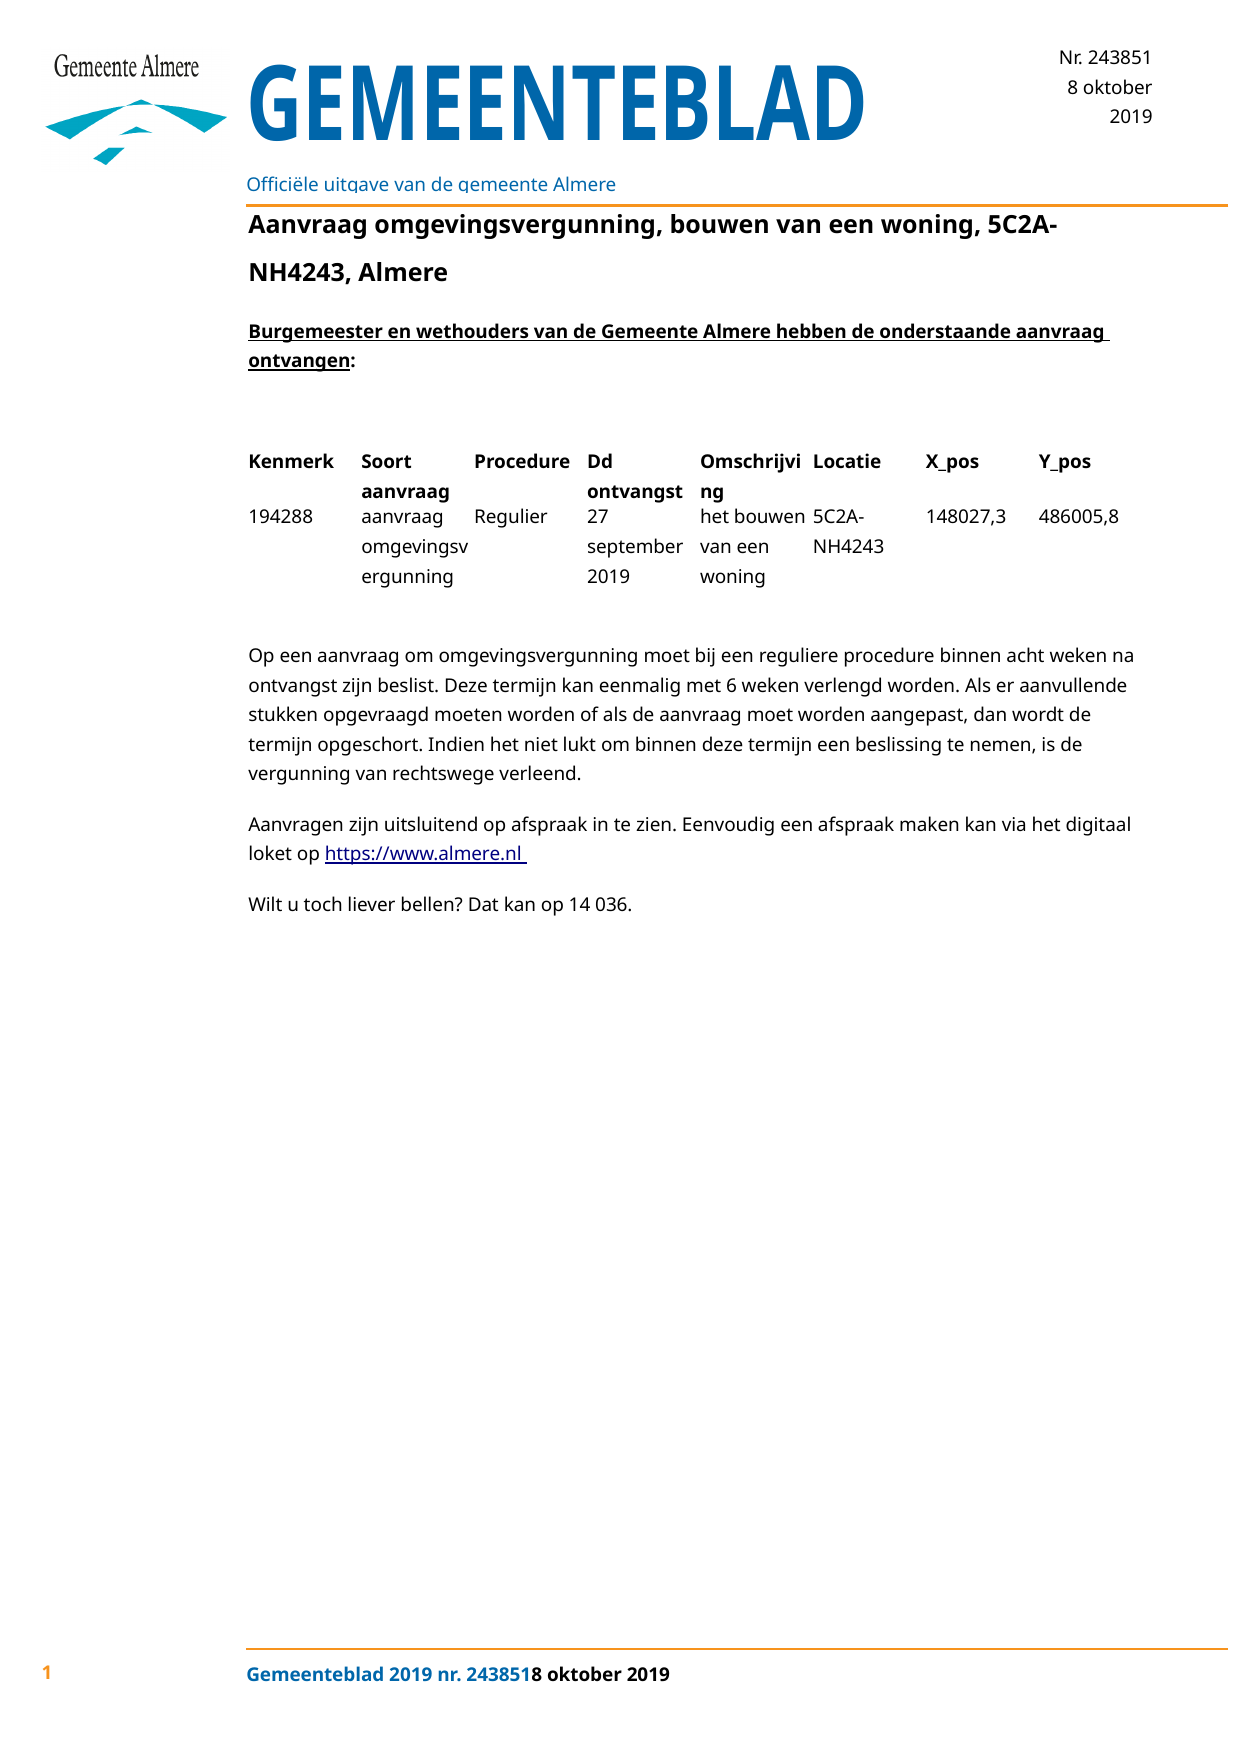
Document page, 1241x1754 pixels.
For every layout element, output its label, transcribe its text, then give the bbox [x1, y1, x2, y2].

text Burgemeester en wethouders van de Gemeente Almere hebben de onderstaande aanvraag ontvangen: [248, 318, 1152, 373]
table_cell 27 september 2019 [587, 504, 700, 589]
table_header Locatie [813, 449, 926, 504]
table_cell 5C2A-NH4243 [813, 504, 926, 589]
text Aanvragen zijn uitsluitend op afspraak in te zien. Eenvoudig een afspraak maken kan via het digitaal loket op https://www.almere.nl [248, 811, 1152, 866]
table_cell het bouwen van een woning [700, 504, 813, 589]
table_header Soort aanvraag [361, 449, 474, 504]
table_cell Regulier [474, 504, 587, 589]
text Wilt u toch liever bellen? Dat kan op 14 036. [248, 891, 1152, 917]
table_cell 194288 [248, 504, 361, 589]
table_cell aanvraag omgevingsvergunning [361, 504, 474, 589]
text Op een aanvraag om omgevingsvergunning moet bij een reguliere procedure binnen acht weken na ontvangst zijn beslist. Deze termijn kan eenmalig met 6 weken verlengd worden. Als er aanvullende stukken opgevraagd moeten worden of als de aanvraag moet worden aangepast, dan wordt de termijn opgeschort. Indien het niet lukt om binnen deze termijn een beslissing te nemen, is de vergunning van rechtswege verleend. [248, 642, 1152, 786]
table_header Kenmerk [248, 449, 361, 504]
text Aanvraag omgevingsvergunning, bouwen van een woning, 5C2A-NH4243, Almere [248, 207, 1152, 288]
picture [41, 47, 231, 172]
table_header Y_pos [1039, 449, 1152, 504]
table_cell 148027,3 [926, 504, 1038, 589]
table_header Omschrijving [700, 449, 813, 504]
table_header Procedure [474, 449, 587, 504]
table_header Dd ontvangst [587, 449, 700, 504]
table_cell 486005,8 [1039, 504, 1152, 589]
table_header X_pos [926, 449, 1038, 504]
